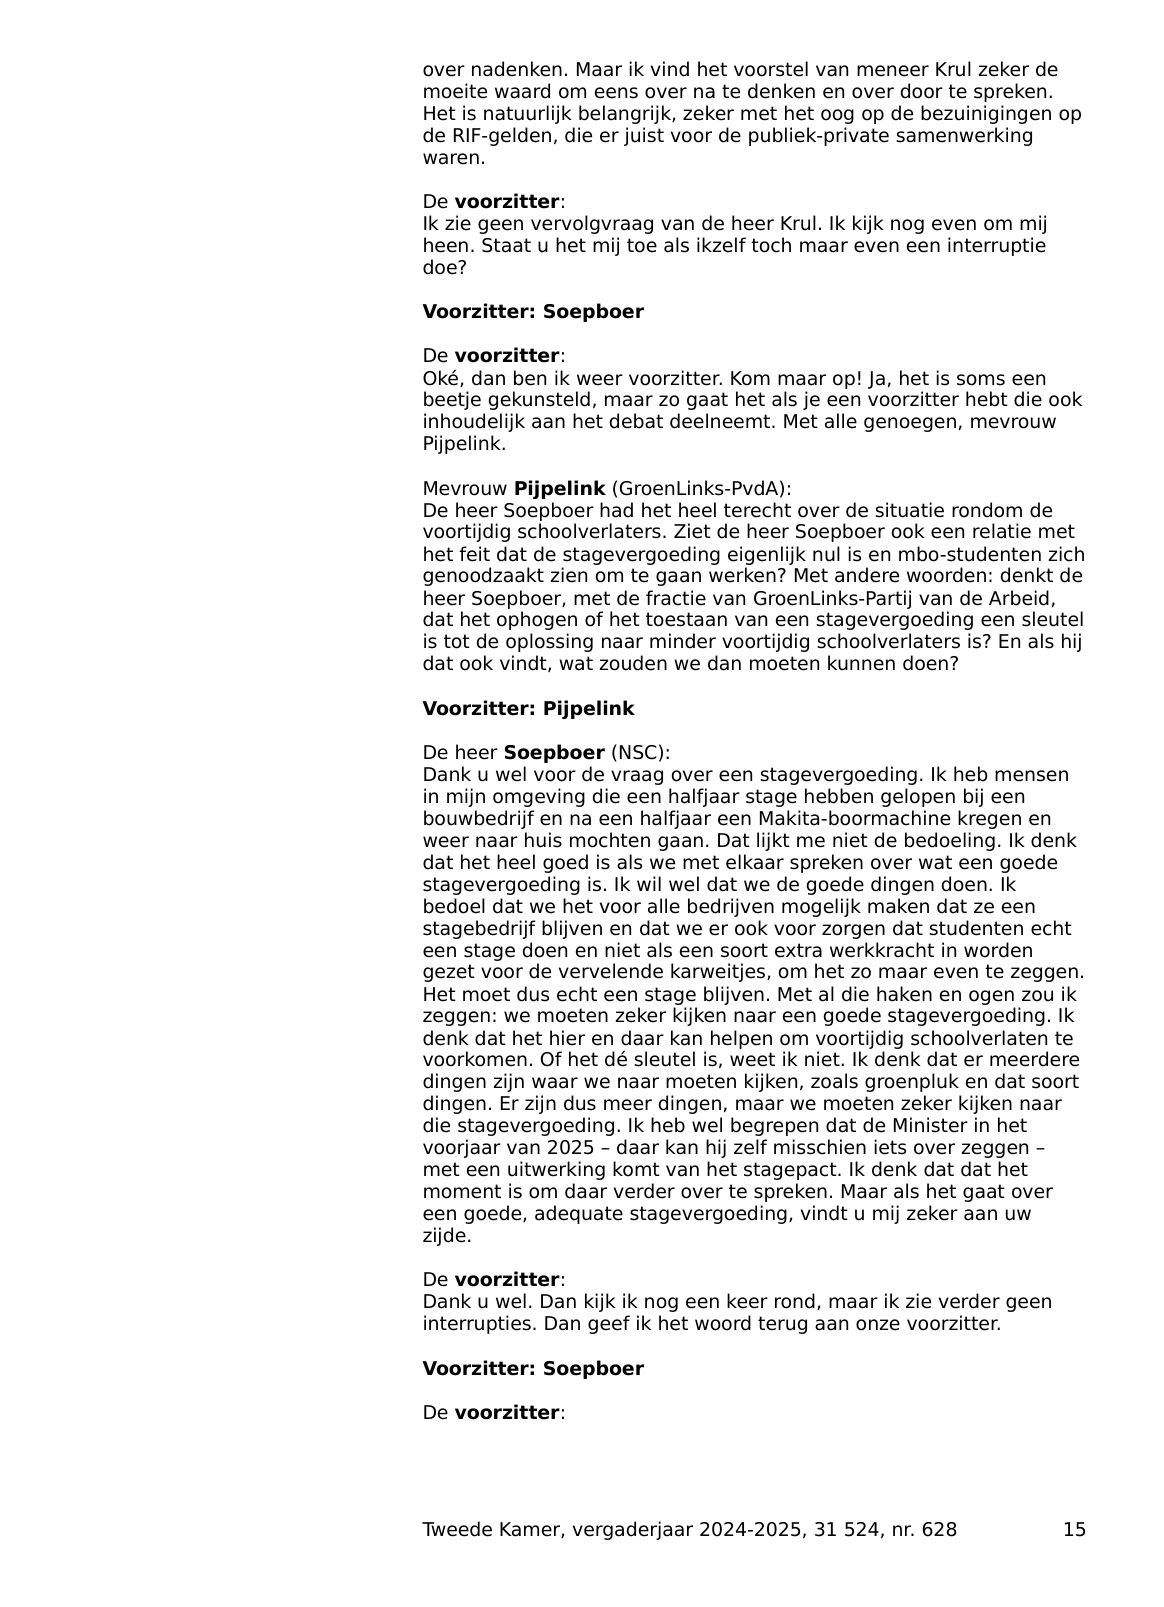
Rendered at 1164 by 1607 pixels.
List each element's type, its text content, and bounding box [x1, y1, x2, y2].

text De voorzitter: [422, 191, 1087, 213]
text De voorzitter: [422, 1402, 1087, 1424]
text De heer Soepboer had het heel terecht over de situatie rondom de voortijdig schoolverlaters. Ziet de heer Soepboer ook een relatie met het feit dat de stagevergoeding eigenlijk nul is en mbo-studenten zich genoodzaakt zien om te gaan werken? Met andere woorden: denkt de heer Soepboer, met de fractie van GroenLinks-Partij van de Arbeid, dat het ophogen of het toestaan van een stagevergoeding een sleutel is tot de oplossing naar minder voortijdig schoolverlaters is? En als hij dat ook vindt, wat zouden we dan moeten kunnen doen? [422, 499, 1087, 675]
text Mevrouw Pijpelink (GroenLinks-PvdA): [422, 477, 1087, 499]
subtitle Voorzitter: Pijpelink [422, 697, 1087, 719]
subtitle Voorzitter: Soepboer [422, 301, 1087, 323]
text Ik zie geen vervolgvraag van de heer Krul. Ik kijk nog even om mij heen. Staat u het mij toe als ikzelf toch maar even een interruptie doe? [422, 213, 1087, 279]
text De heer Soepboer (NSC): [422, 742, 1087, 764]
text Oké, dan ben ik weer voorzitter. Kom maar op! Ja, het is soms een beetje gekunsteld, maar zo gaat het als je een voorzitter hebt die ook inhoudelijk aan het debat deelneemt. Met alle genoegen, mevrouw Pijpelink. [422, 367, 1087, 455]
subtitle Voorzitter: Soepboer [422, 1357, 1087, 1379]
text Dank u wel voor de vraag over een stagevergoeding. Ik heb mensen in mijn omgeving die een halfjaar stage hebben gelopen bij een bouwbedrijf en na een halfjaar een Makita-boormachine kregen en weer naar huis mochten gaan. Dat lijkt me niet de bedoeling. Ik denk dat het heel goed is als we met elkaar spreken over wat een goede stagevergoeding is. Ik wil wel dat we de goede dingen doen. Ik bedoel dat we het voor alle bedrijven mogelijk maken dat ze een stagebedrijf blijven en dat we er ook voor zorgen dat studenten echt een stage doen en niet als een soort extra werkkracht in worden gezet voor de vervelende karweitjes, om het zo maar even te zeggen. Het moet dus echt een stage blijven. Met al die haken en ogen zou ik zeggen: we moeten zeker kijken naar een goede stagevergoeding. Ik denk dat het hier en daar kan helpen om voortijdig schoolverlaten te voorkomen. Of het dé sleutel is, weet ik niet. Ik denk dat er meerdere dingen zijn waar we naar moeten kijken, zoals groenpluk en dat soort dingen. Er zijn dus meer dingen, maar we moeten zeker kijken naar die stagevergoeding. Ik heb wel begrepen dat de Minister in het voorjaar van 2025 – daar kan hij zelf misschien iets over zeggen – met een uitwerking komt van het stagepact. Ik denk dat dat het moment is om daar verder over te spreken. Maar als het gaat over een goede, adequate stagevergoeding, vindt u mij zeker aan uw zijde. [422, 764, 1087, 1247]
text De voorzitter: [422, 1269, 1087, 1291]
text Dank u wel. Dan kijk ik nog een keer rond, maar ik zie verder geen interrupties. Dan geef ik het woord terug aan onze voorzitter. [422, 1291, 1087, 1335]
text De voorzitter: [422, 345, 1087, 367]
text over nadenken. Maar ik vind het voorstel van meneer Krul zeker de moeite waard om eens over na te denken en over door te spreken. Het is natuurlijk belangrijk, zeker met het oog op de bezuinigingen op de RIF-gelden, die er juist voor de publiek-private samenwerking waren. [422, 59, 1087, 169]
